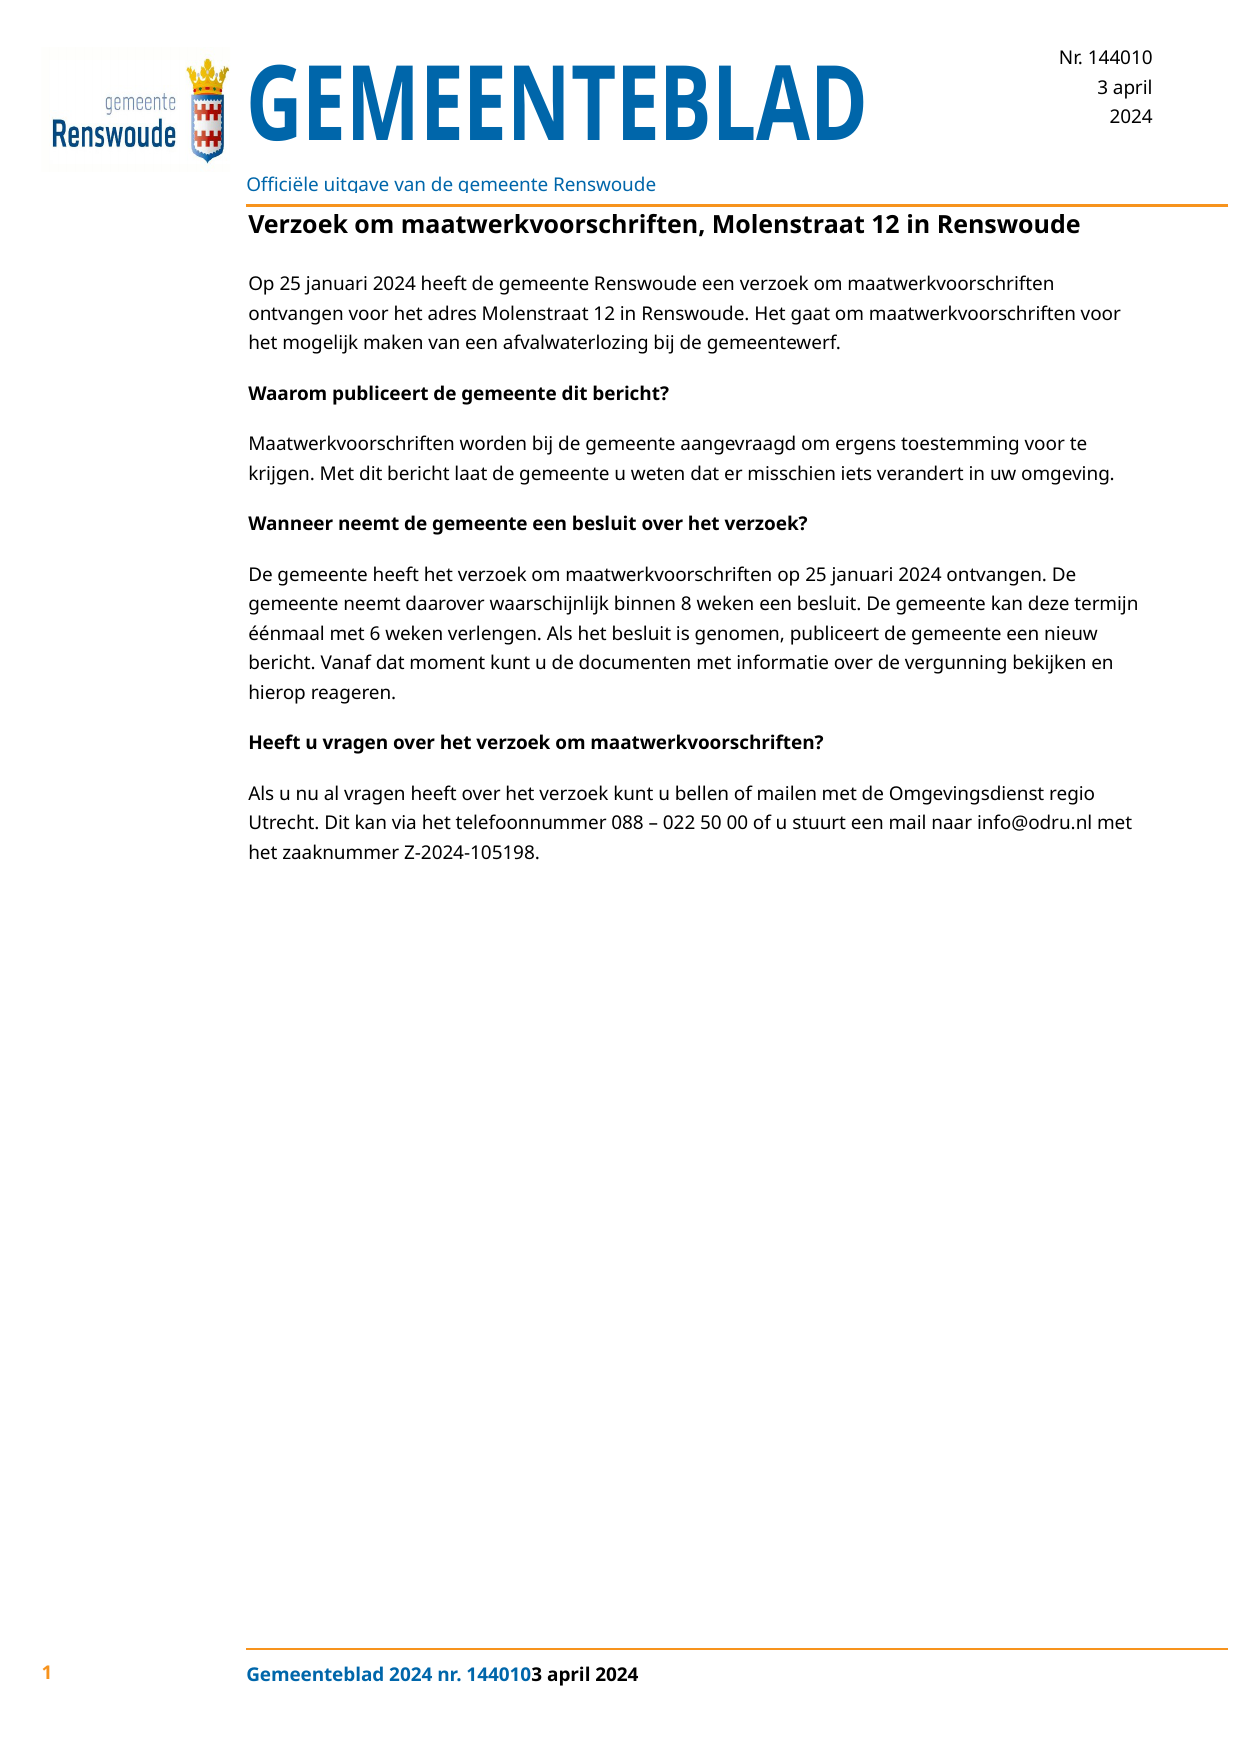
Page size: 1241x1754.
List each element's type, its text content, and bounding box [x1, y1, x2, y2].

text Wanneer neemt de gemeente een besluit over het verzoek? [248, 510, 1152, 536]
picture [41, 47, 231, 172]
text Verzoek om maatwerkvoorschriften, Molenstraat 12 in Renswoude [248, 207, 1152, 241]
text De gemeente heeft het verzoek om maatwerkvoorschriften op 25 januari 2024 ontvangen. De gemeente neemt daarover waarschijnlijk binnen 8 weken een besluit. De gemeente kan deze termijn éénmaal met 6 weken verlengen. Als het besluit is genomen, publiceert de gemeente een nieuw bericht. Vanaf dat moment kunt u de documenten met informatie over de vergunning bekijken en hierop reageren. [248, 561, 1152, 705]
text Heeft u vragen over het verzoek om maatwerkvoorschriften? [248, 729, 1152, 755]
text Als u nu al vragen heeft over het verzoek kunt u bellen of mailen met de Omgevingsdienst regio Utrecht. Dit kan via het telefoonnummer 088 – 022 50 00 of u stuurt een mail naar info@odru.nl met het zaaknummer Z-2024-105198. [248, 780, 1152, 865]
text Waarom publiceert de gemeente dit bericht? [248, 380, 1152, 406]
text Op 25 januari 2024 heeft de gemeente Renswoude een verzoek om maatwerkvoorschriften ontvangen voor het adres Molenstraat 12 in Renswoude. Het gaat om maatwerkvoorschriften voor het mogelijk maken van een afvalwaterlozing bij de gemeentewerf. [248, 270, 1152, 355]
text Maatwerkvoorschriften worden bij de gemeente aangevraagd om ergens toestemming voor te krijgen. Met dit bericht laat de gemeente u weten dat er misschien iets verandert in uw omgeving. [248, 430, 1152, 486]
